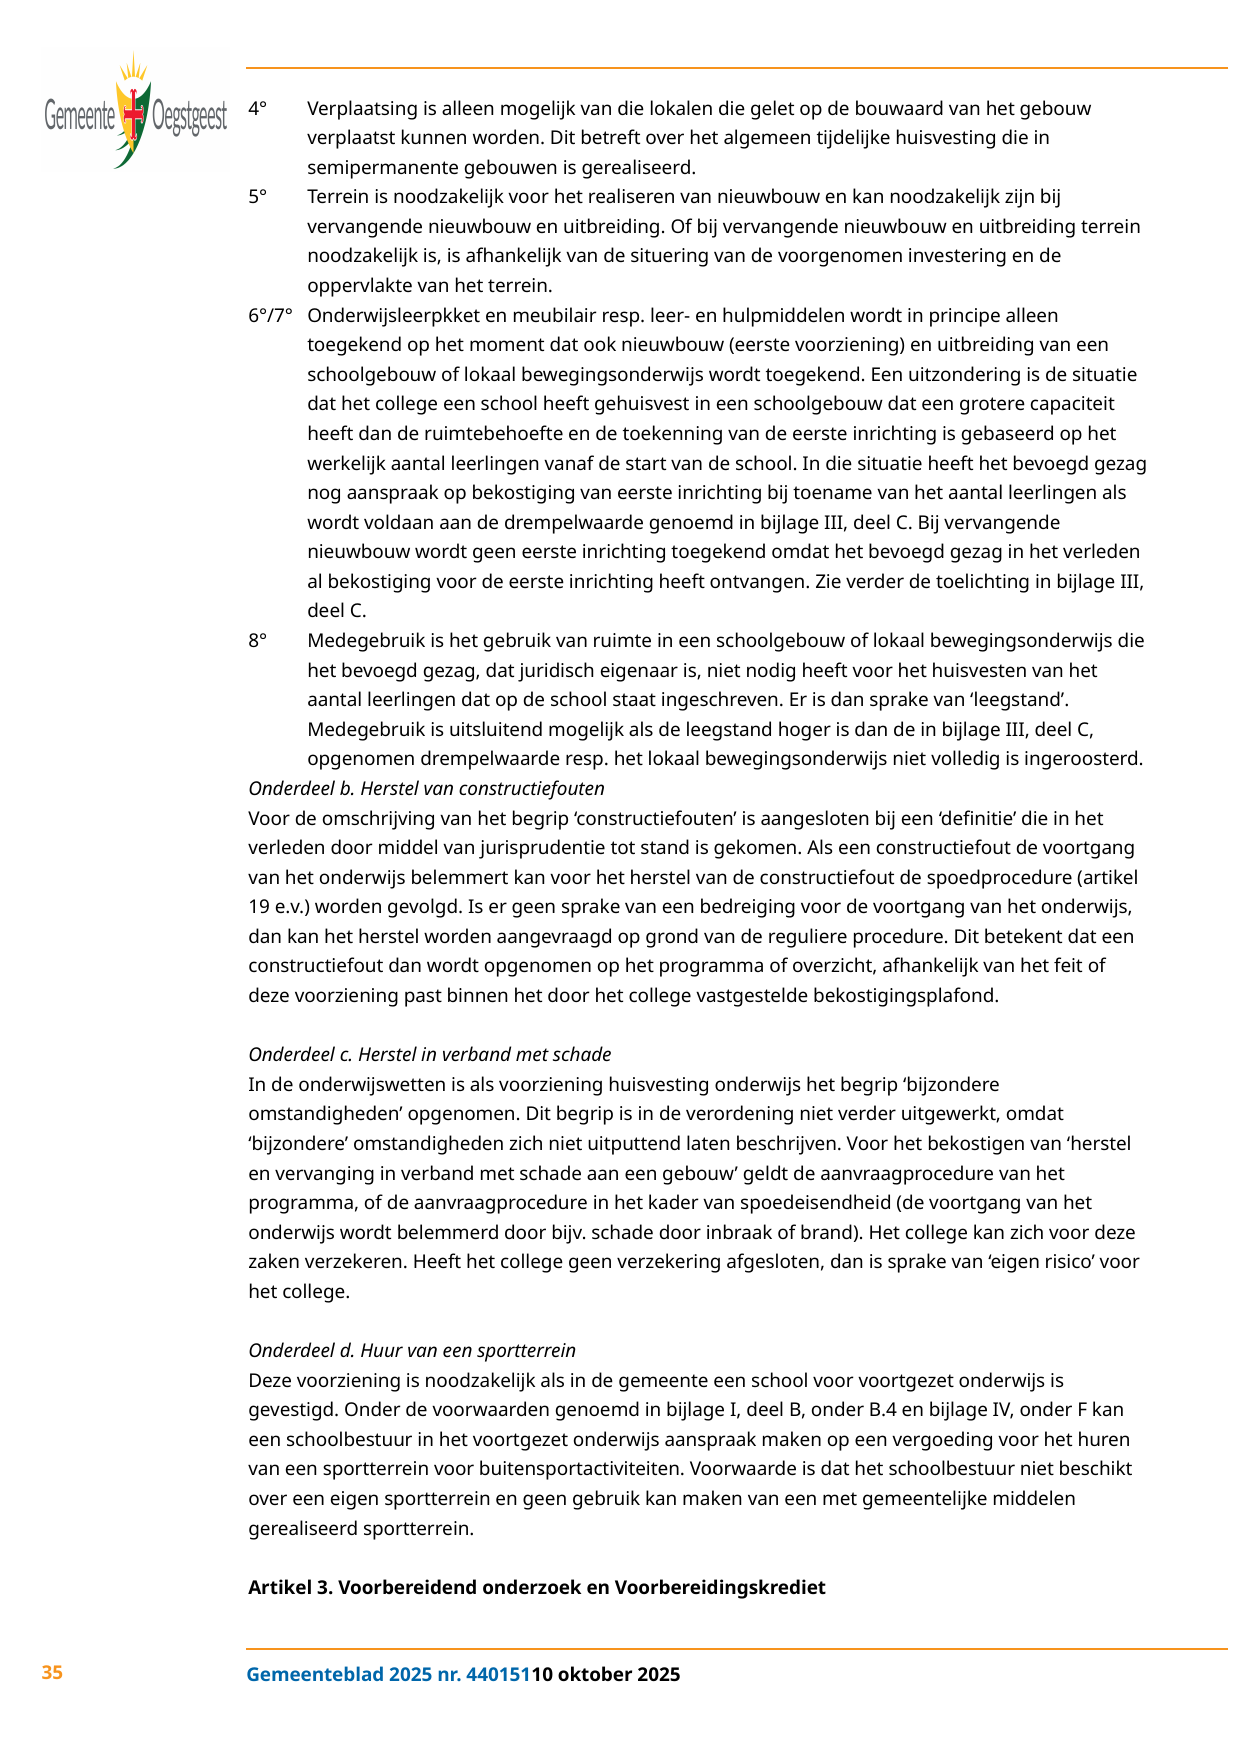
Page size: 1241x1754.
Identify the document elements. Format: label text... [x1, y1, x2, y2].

list Onderwijsleerpkket en meubilair resp. leer- en hulpmiddelen wordt in principe alleen toegekend op het moment dat ook nieuwbouw (eerste voorziening) en uitbreiding van een schoolgebouw of lokaal bewegingsonderwijs wordt toegekend. Een uitzondering is de situatie dat het college een school heeft gehuisvest in een schoolgebouw dat een grotere capaciteit heeft dan de ruimtebehoefte en de toekenning van de eerste inrichting is gebaseerd op het werkelijk aantal leerlingen vanaf de start van de school. In die situatie heeft het bevoegd gezag nog aanspraak op bekostiging van eerste inrichting bij toename van het aantal leerlingen als wordt voldaan aan de drempelwaarde genoemd in bijlage III, deel C. Bij vervangende nieuwbouw wordt geen eerste inrichting toegekend omdat het bevoegd gezag in het verleden al bekostiging voor de eerste inrichting heeft ontvangen. Zie verder de toelichting in bijlage III, deel C. [248, 302, 1152, 623]
text Artikel 3. Voorbereidend onderzoek en Voorbereidingskrediet [248, 1574, 1152, 1600]
list Terrein is noodzakelijk voor het realiseren van nieuwbouw en kan noodzakelijk zijn bij vervangende nieuwbouw en uitbreiding. Of bij vervangende nieuwbouw en uitbreiding terrein noodzakelijk is, is afhankelijk van de situering van de voorgenomen investering en de oppervlakte van het terrein. [248, 183, 1152, 298]
text In de onderwijswetten is als voorziening huisvesting onderwijs het begrip ‘bijzondere omstandigheden’ opgenomen. Dit begrip is in de verordening niet verder uitgewerkt, omdat ‘bijzondere’ omstandigheden zich niet uitputtend laten beschrijven. Voor het bekostigen van ‘herstel en vervanging in verband met schade aan een gebouw’ geldt de aanvraagprocedure van het programma, of de aanvraagprocedure in het kader van spoedeisendheid (de voortgang van het onderwijs wordt belemmerd door bijv. schade door inbraak of brand). Het college kan zich voor deze zaken verzekeren. Heeft het college geen verzekering afgesloten, dan is sprake van ‘eigen risico’ voor het college. [248, 1071, 1152, 1304]
list Medegebruik is het gebruik van ruimte in een schoolgebouw of lokaal bewegingsonderwijs die het bevoegd gezag, dat juridisch eigenaar is, niet nodig heeft voor het huisvesten van het aantal leerlingen dat op de school staat ingeschreven. Er is dan sprake van ‘leegstand’. Medegebruik is uitsluitend mogelijk als de leegstand hoger is dan de in bijlage III, deel C, opgenomen drempelwaarde resp. het lokaal bewegingsonderwijs niet volledig is ingeroosterd. [248, 627, 1152, 771]
text Onderdeel b. Herstel van constructiefouten [248, 775, 1152, 801]
list Verplaatsing is alleen mogelijk van die lokalen die gelet op de bouwaard van het gebouw verplaatst kunnen worden. Dit betreft over het algemeen tijdelijke huisvesting die in semipermanente gebouwen is gerealiseerd. [248, 95, 1152, 180]
text Voor de omschrijving van het begrip ‘constructiefouten’ is aangesloten bij een ‘definitie’ die in het verleden door middel van jurisprudentie tot stand is gekomen. Als een constructiefout de voortgang van het onderwijs belemmert kan voor het herstel van de constructiefout de spoedprocedure (artikel 19 e.v.) worden gevolgd. Is er geen sprake van een bedreiging voor de voortgang van het onderwijs, dan kan het herstel worden aangevraagd op grond van de reguliere procedure. Dit betekent dat een constructiefout dan wordt opgenomen op het programma of overzicht, afhankelijk van het feit of deze voorziening past binnen het door het college vastgestelde bekostigingsplafond. [248, 805, 1152, 1008]
picture [41, 47, 231, 172]
text Deze voorziening is noodzakelijk als in de gemeente een school voor voortgezet onderwijs is gevestigd. Onder de voorwaarden genoemd in bijlage I, deel B, onder B.4 en bijlage IV, onder F kan een schoolbestuur in het voortgezet onderwijs aanspraak maken op een vergoeding voor het huren van een sportterrein voor buitensportactiviteiten. Voorwaarde is dat het schoolbestuur niet beschikt over een eigen sportterrein en geen gebruik kan maken van een met gemeentelijke middelen gerealiseerd sportterrein. [248, 1367, 1152, 1541]
text Onderdeel d. Huur van een sportterrein [248, 1337, 1152, 1363]
text Onderdeel c. Herstel in verband met schade [248, 1041, 1152, 1067]
